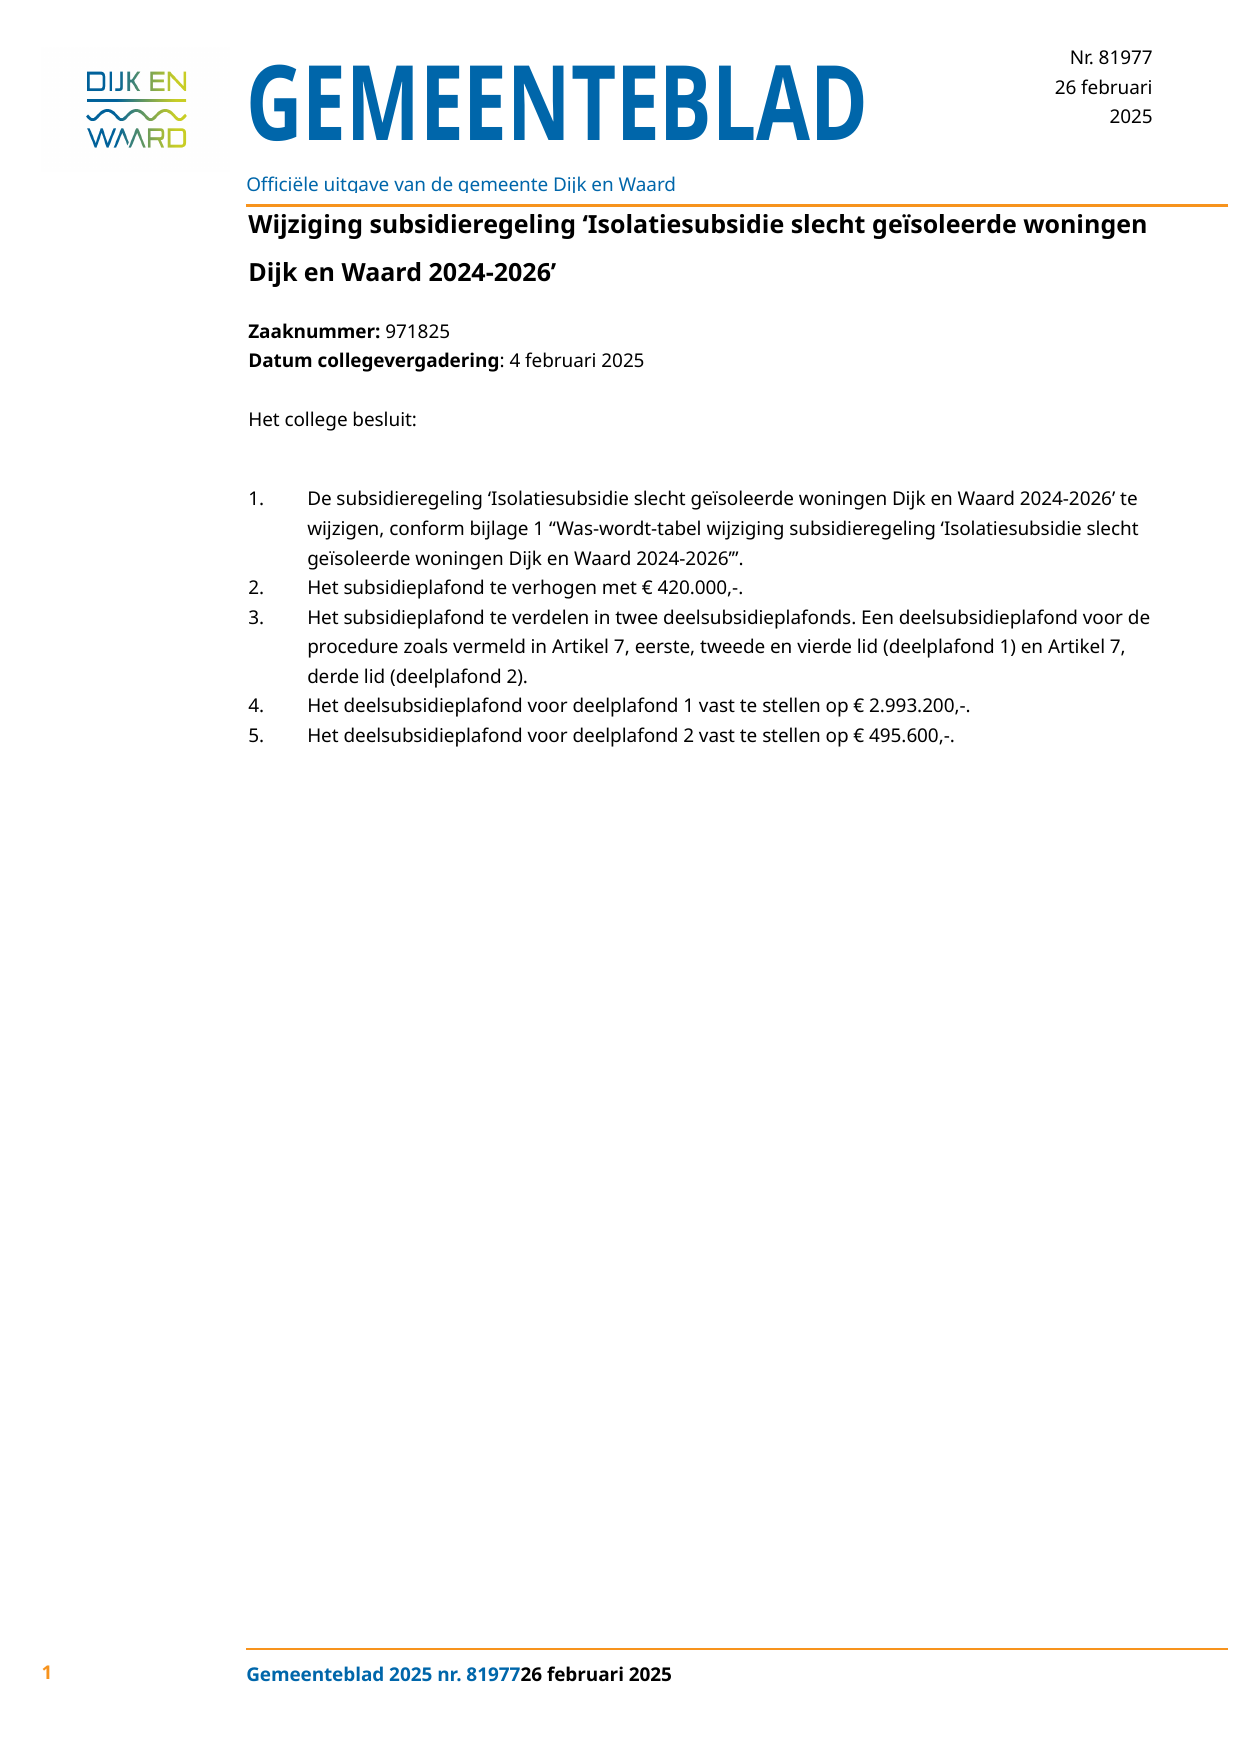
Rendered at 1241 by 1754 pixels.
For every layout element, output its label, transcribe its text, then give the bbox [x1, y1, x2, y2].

picture [41, 47, 231, 172]
list Het deelsubsidieplafond voor deelplafond 1 vast te stellen op € 2.993.200,-. [248, 693, 1152, 718]
text Datum collegevergadering: 4 februari 2025 [248, 347, 1152, 373]
list Het subsidieplafond te verhogen met € 420.000,-. [248, 574, 1152, 600]
text Het college besluit: [248, 407, 1152, 432]
text Wijziging subsidieregeling ‘Isolatiesubsidie slecht geïsoleerde woningen Dijk en Waard 2024-2026’ [248, 207, 1152, 288]
list De subsidieregeling ‘Isolatiesubsidie slecht geïsoleerde woningen Dijk en Waard 2024-2026’ te wijzigen, conform bijlage 1 “Was-wordt-tabel wijziging subsidieregeling ‘Isolatiesubsidie slecht geïsoleerde woningen Dijk en Waard 2024-2026’”. [248, 486, 1152, 570]
list Het subsidieplafond te verdelen in twee deelsubsidieplafonds. Een deelsubsidieplafond voor de procedure zoals vermeld in Artikel 7, eerste, tweede en vierde lid (deelplafond 1) en Artikel 7, derde lid (deelplafond 2). [248, 604, 1152, 689]
list Het deelsubsidieplafond voor deelplafond 2 vast te stellen op € 495.600,-. [248, 722, 1152, 748]
text Zaaknummer: 971825 [248, 318, 1152, 344]
